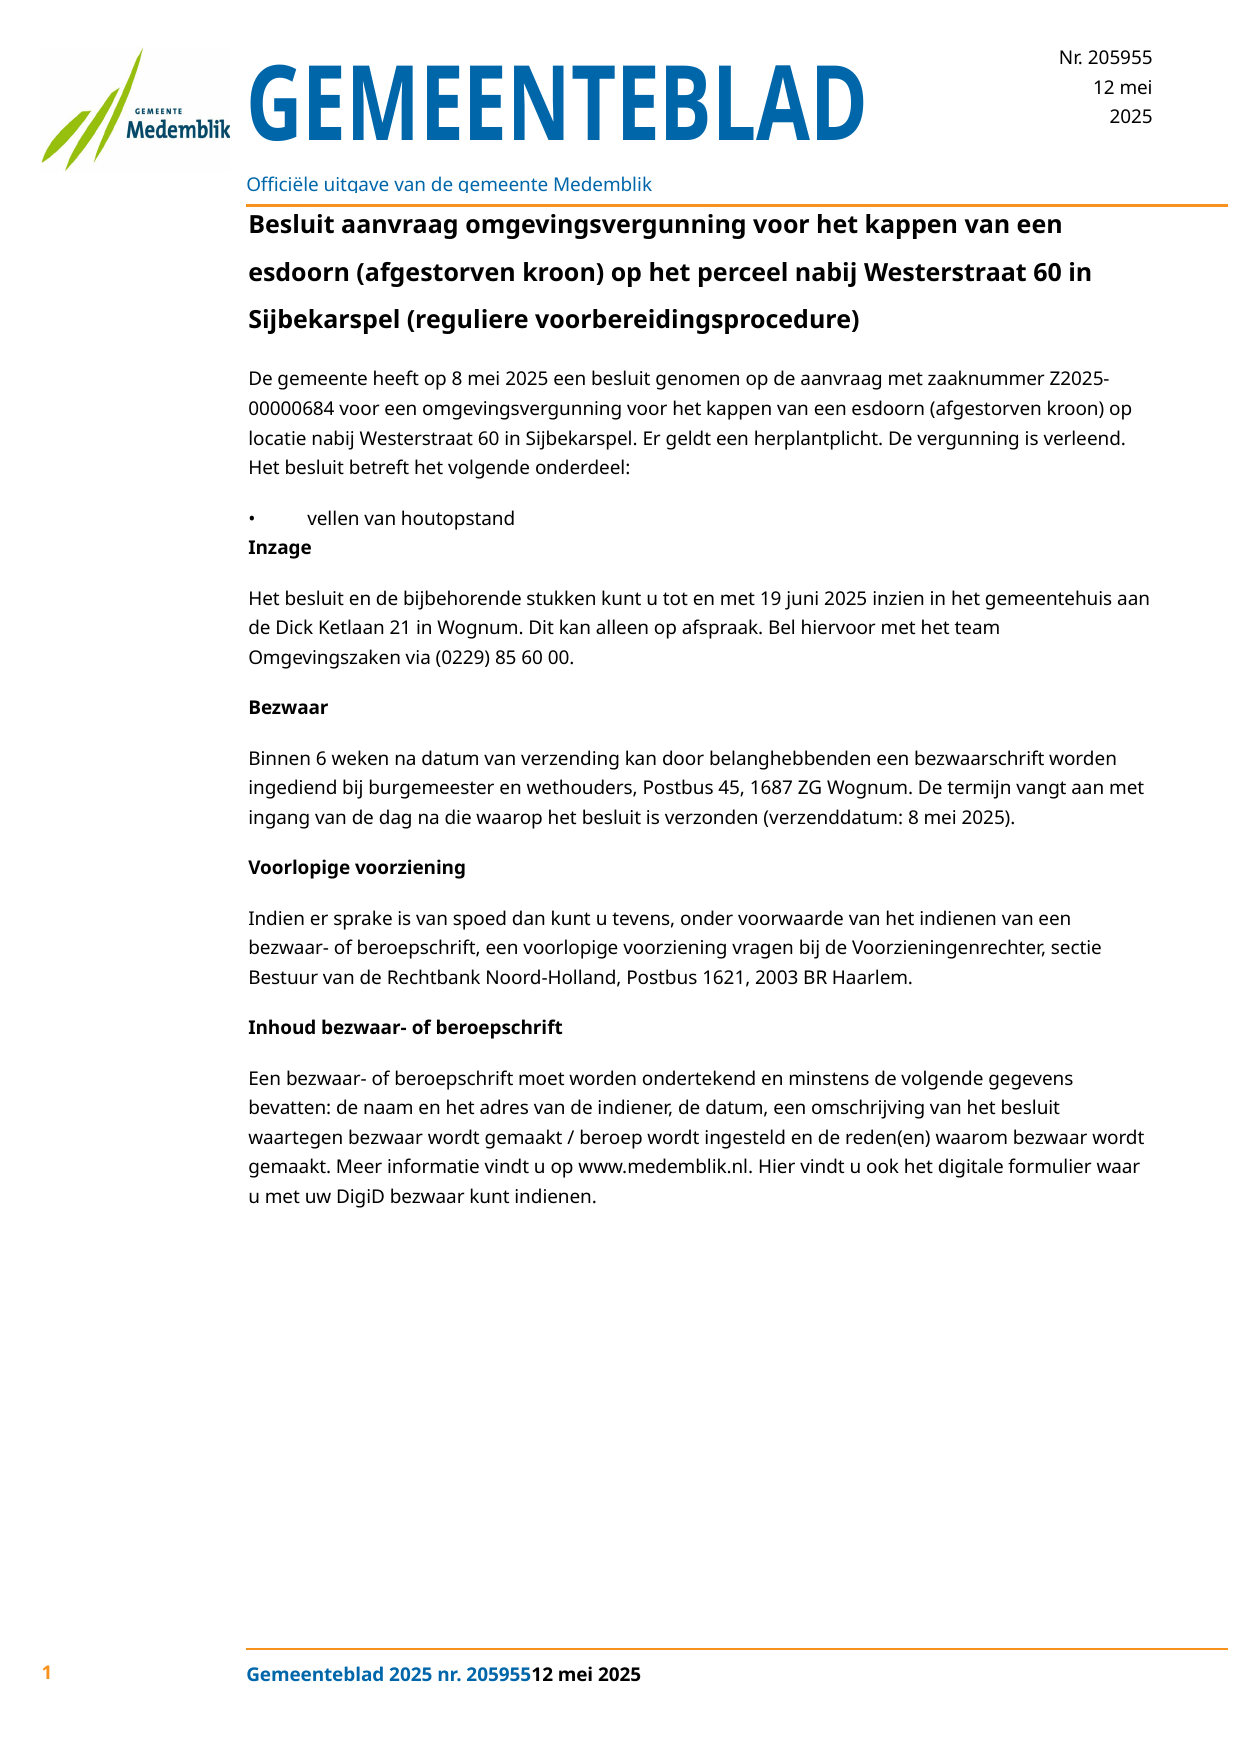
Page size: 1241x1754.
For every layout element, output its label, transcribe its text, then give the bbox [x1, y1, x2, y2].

text De gemeente heeft op 8 mei 2025 een besluit genomen op de aanvraag met zaaknummer Z2025-00000684 voor een omgevingsvergunning voor het kappen van een esdoorn (afgestorven kroon) op locatie nabij Westerstraat 60 in Sijbekarspel. Er geldt een herplantplicht. De vergunning is verleend. Het besluit betreft het volgende onderdeel: [248, 366, 1152, 480]
picture [41, 47, 231, 172]
text Indien er sprake is van spoed dan kunt u tevens, onder voorwaarde van het indienen van een bezwaar- of beroepschrift, een voorlopige voorziening vragen bij de Voorzieningenrechter, sectie Bestuur van de Rechtbank Noord-Holland, Postbus 1621, 2003 BR Haarlem. [248, 905, 1152, 989]
text Inzage [248, 534, 1152, 560]
text Bezwaar [248, 694, 1152, 720]
list vellen van houtopstand [248, 505, 1152, 530]
text Inhoud bezwaar- of beroepschrift [248, 1014, 1152, 1040]
text Binnen 6 weken na datum van verzending kan door belanghebbenden een bezwaarschrift worden ingediend bij burgemeester en wethouders, Postbus 45, 1687 ZG Wognum. De termijn vangt aan met ingang van de dag na die waarop het besluit is verzonden (verzenddatum: 8 mei 2025). [248, 745, 1152, 829]
text Het besluit en de bijbehorende stukken kunt u tot en met 19 juni 2025 inzien in het gemeentehuis aan de Dick Ketlaan 21 in Wognum. Dit kan alleen op afspraak. Bel hiervoor met het team Omgevingszaken via (0229) 85 60 00. [248, 585, 1152, 669]
text Voorlopige voorziening [248, 854, 1152, 880]
text Een bezwaar- of beroepschrift moet worden ondertekend en minstens de volgende gegevens bevatten: de naam en het adres van de indiener, de datum, een omschrijving van het besluit waartegen bezwaar wordt gemaakt / beroep wordt ingesteld en de reden(en) waarom bezwaar wordt gemaakt. Meer informatie vindt u op www.medemblik.nl. Hier vindt u ook het digitale formulier waar u met uw DigiD bezwaar kunt indienen. [248, 1065, 1152, 1209]
text Besluit aanvraag omgevingsvergunning voor het kappen van een esdoorn (afgestorven kroon) op het perceel nabij Westerstraat 60 in Sijbekarspel (reguliere voorbereidingsprocedure) [248, 207, 1152, 336]
